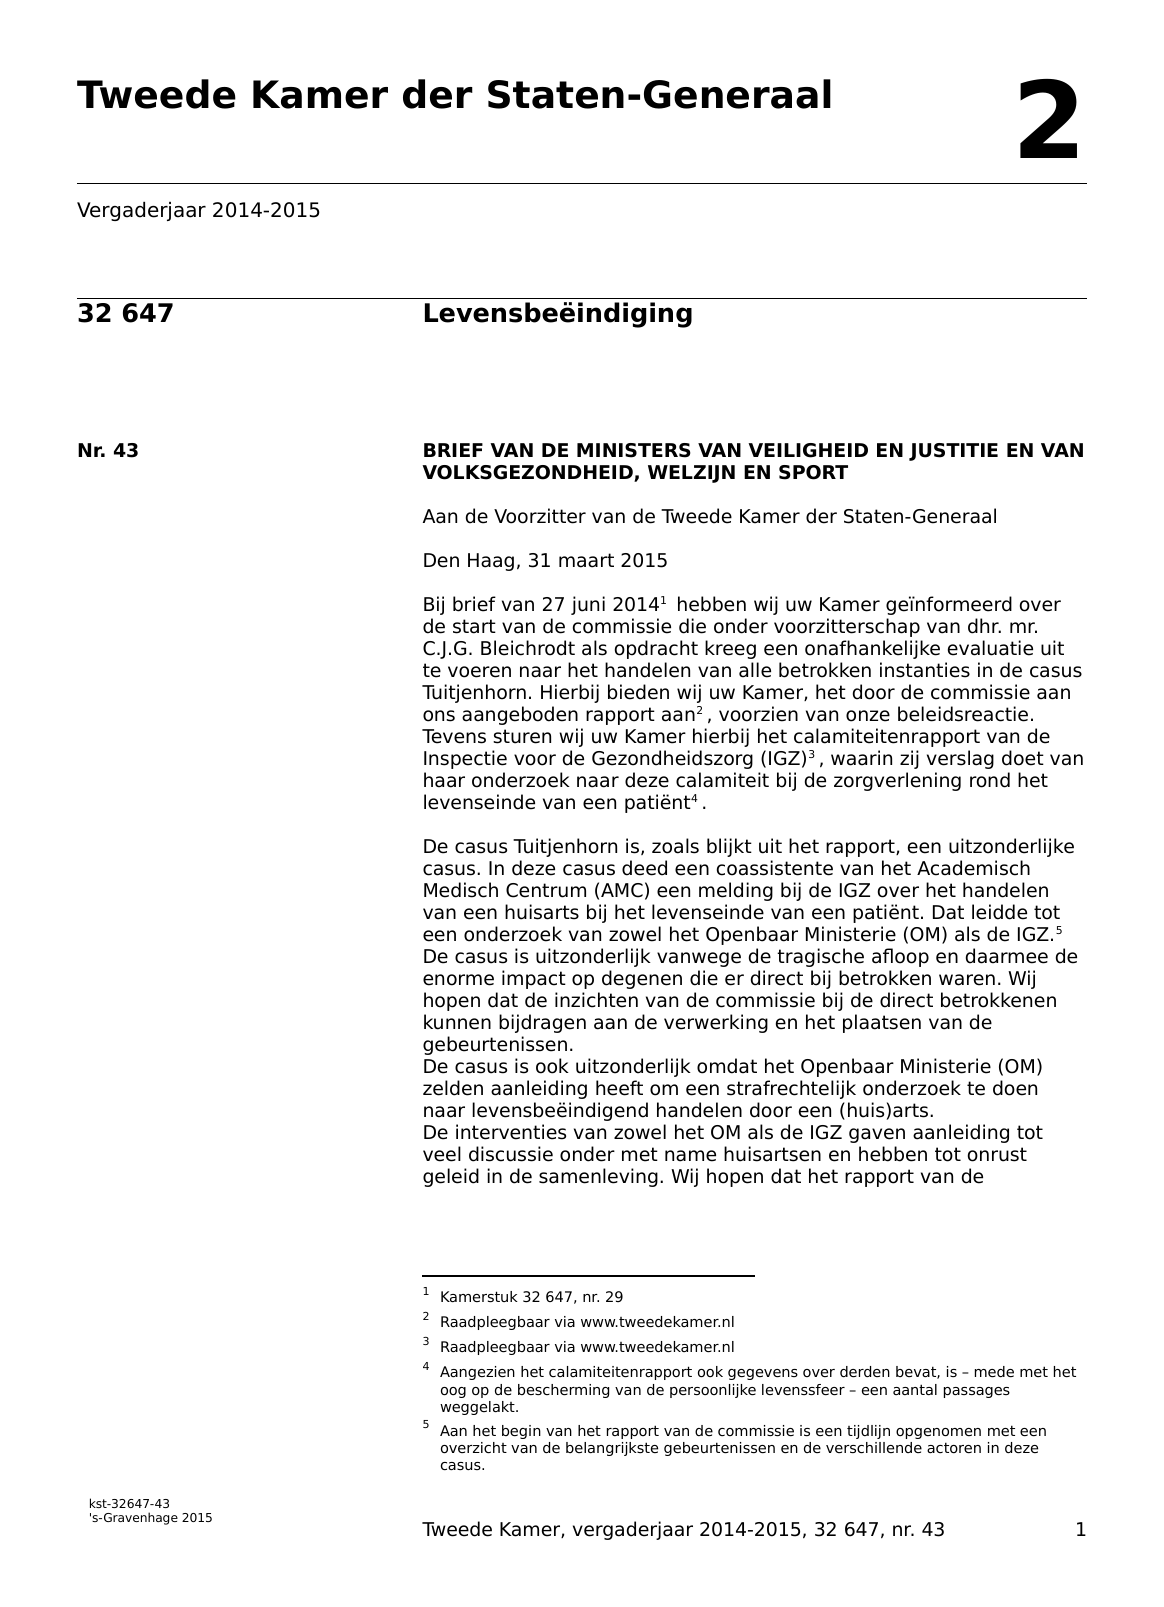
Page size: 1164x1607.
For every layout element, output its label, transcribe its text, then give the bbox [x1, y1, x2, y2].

table_header 2 [886, 59, 1087, 183]
text Den Haag, 31 maart 2015 [422, 550, 1087, 572]
table_header Tweede Kamer der Staten-Generaal [77, 59, 886, 183]
text De casus Tuitjenhorn is, zoals blijkt uit het rapport, een uitzonderlijke casus. In deze casus deed een coassistente van het Academisch Medisch Centrum (AMC) een melding bij de IGZ over het handelen van een huisarts bij het levenseinde van een patiënt. Dat leidde tot een onderzoek van zowel het Openbaar Ministerie (OM) als de IGZ. De casus is uitzonderlijk vanwege de tragische afloop en daarmee de enorme impact op degenen die er direct bij betrokken waren. Wij hopen dat de inzichten van de commissie bij de direct betrokkenen kunnen bijdragen aan de verwerking en het plaatsen van de gebeurtenissen. [422, 836, 1087, 1056]
text Raadpleegbaar via www.tweedekamer.nl [422, 1310, 1087, 1332]
text Kamerstuk 32 647, nr. 29 [422, 1285, 1087, 1307]
text Bij brief van 27 juni 2014 hebben wij uw Kamer geïnformeerd over de start van de commissie die onder voorzitterschap van dhr. mr. C.J.G. Bleichrodt als opdracht kreeg een onafhankelijke evaluatie uit te voeren naar het handelen van alle betrokken instanties in de casus Tuitjenhorn. Hierbij bieden wij uw Kamer, het door de commissie aan ons aangeboden rapport aan, voorzien van onze beleidsreactie. Tevens sturen wij uw Kamer hierbij het calamiteitenrapport van de Inspectie voor de Gezondheidszorg (IGZ), waarin zij verslag doet van haar onderzoek naar deze calamiteit bij de zorgverlening rond het levenseinde van een patiënt. [422, 594, 1087, 814]
subtitle Nr. 43 BRIEF VAN DE MINISTERS VAN VEILIGHEID EN JUSTITIE EN VAN VOLKSGEZONDHEID, WELZIJN EN SPORT [77, 440, 1087, 484]
text De interventies van zowel het OM als de IGZ gaven aanleiding tot veel discussie onder met name huisartsen en hebben tot onrust geleid in de samenleving. Wij hopen dat het rapport van de [422, 1122, 1087, 1188]
text 's-Gravenhage 2015 [88, 1511, 323, 1525]
subtitle 32 647 Levensbeëindiging [77, 299, 1087, 329]
text kst-32647-43 [88, 1497, 323, 1511]
table_cell Vergaderjaar 2014-2015 [77, 184, 1087, 298]
text Aangezien het calamiteitenrapport ook gegevens over derden bevat, is – mede met het oog op de bescherming van de persoonlijke levenssfeer – een aantal passages weggelakt. [422, 1360, 1087, 1416]
text De casus is ook uitzonderlijk omdat het Openbaar Ministerie (OM) zelden aanleiding heeft om een strafrechtelijk onderzoek te doen naar levensbeëindigend handelen door een (huis)arts. [422, 1056, 1087, 1122]
text Aan de Voorzitter van de Tweede Kamer der Staten-Generaal [422, 506, 1087, 528]
text Raadpleegbaar via www.tweedekamer.nl [422, 1335, 1087, 1357]
text Aan het begin van het rapport van de commissie is een tijdlijn opgenomen met een overzicht van de belangrijkste gebeurtenissen en de verschillende actoren in deze casus. [422, 1418, 1087, 1474]
